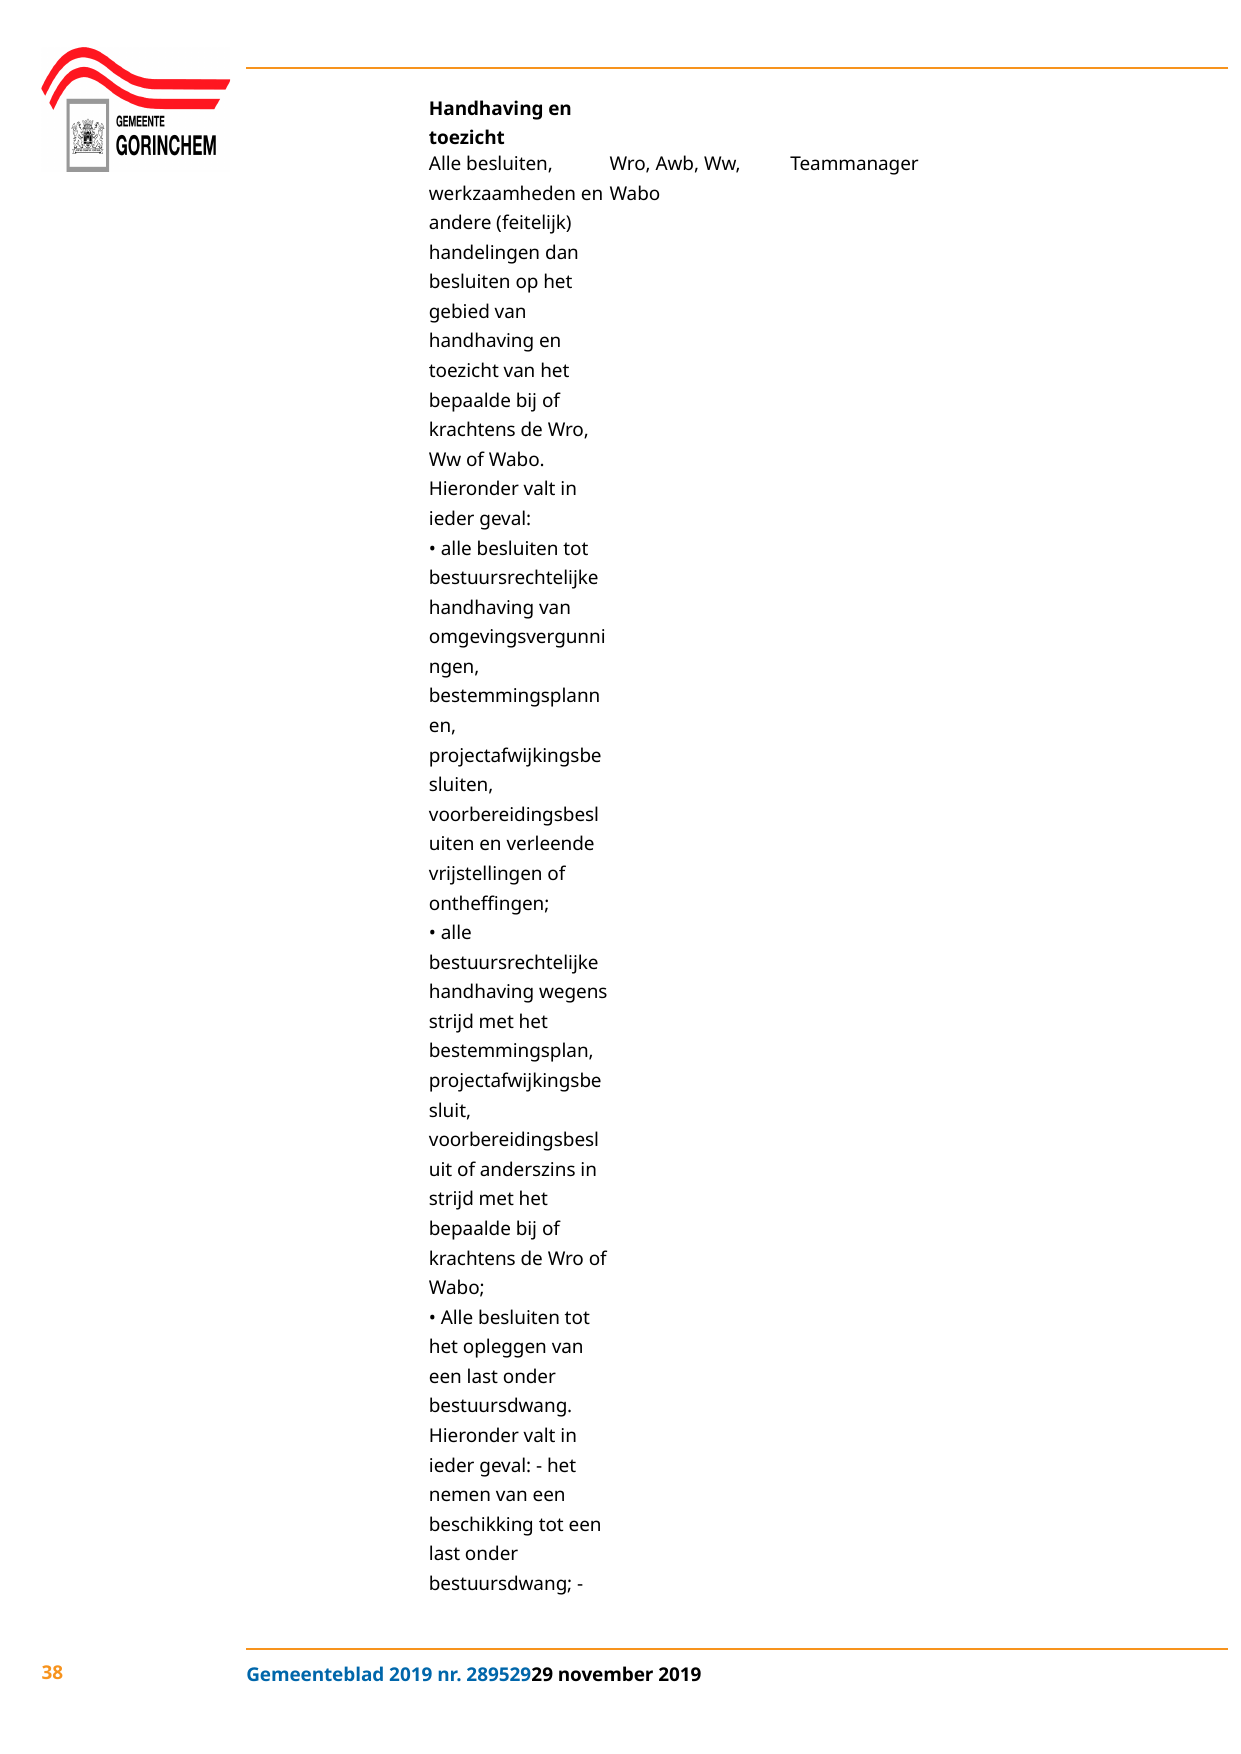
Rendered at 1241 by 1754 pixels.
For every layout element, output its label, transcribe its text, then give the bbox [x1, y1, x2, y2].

table_cell [609, 95, 790, 150]
table_cell Alle besluiten, werkzaamheden en andere (feitelijk) handelingen dan besluiten op het gebied van handhaving en toezicht van het bepaalde bij of krachtens de Wro, Ww of Wabo. Hieronder valt in ieder geval: • alle besluiten tot bestuursrechtelijke handhaving van omgevingsvergunningen, bestemmingsplannen, projectafwijkingsbesluiten, voorbereidingsbesluiten en verleende vrijstellingen of ontheffingen; • alle bestuursrechtelijke handhaving wegens strijd met het bestemmingsplan, projectafwijkingsbesluit, voorbereidingsbesluit of anderszins in strijd met het bepaalde bij of krachtens de Wro of Wabo; • Alle besluiten tot het opleggen van een last onder bestuursdwang. Hieronder valt in ieder geval: - het nemen van een beschikking tot een last onder bestuursdwang; [429, 150, 609, 1596]
table_cell Handhaving en toezicht [429, 95, 609, 150]
picture [41, 47, 231, 172]
table_cell [971, 95, 1152, 150]
table_cell [971, 150, 1152, 1596]
table_cell Wro, Awb, Ww, Wabo [609, 150, 790, 1596]
table_cell [248, 95, 429, 150]
table_cell [790, 95, 971, 150]
table_cell Teammanager [790, 150, 971, 1596]
table_cell [248, 150, 429, 1596]
